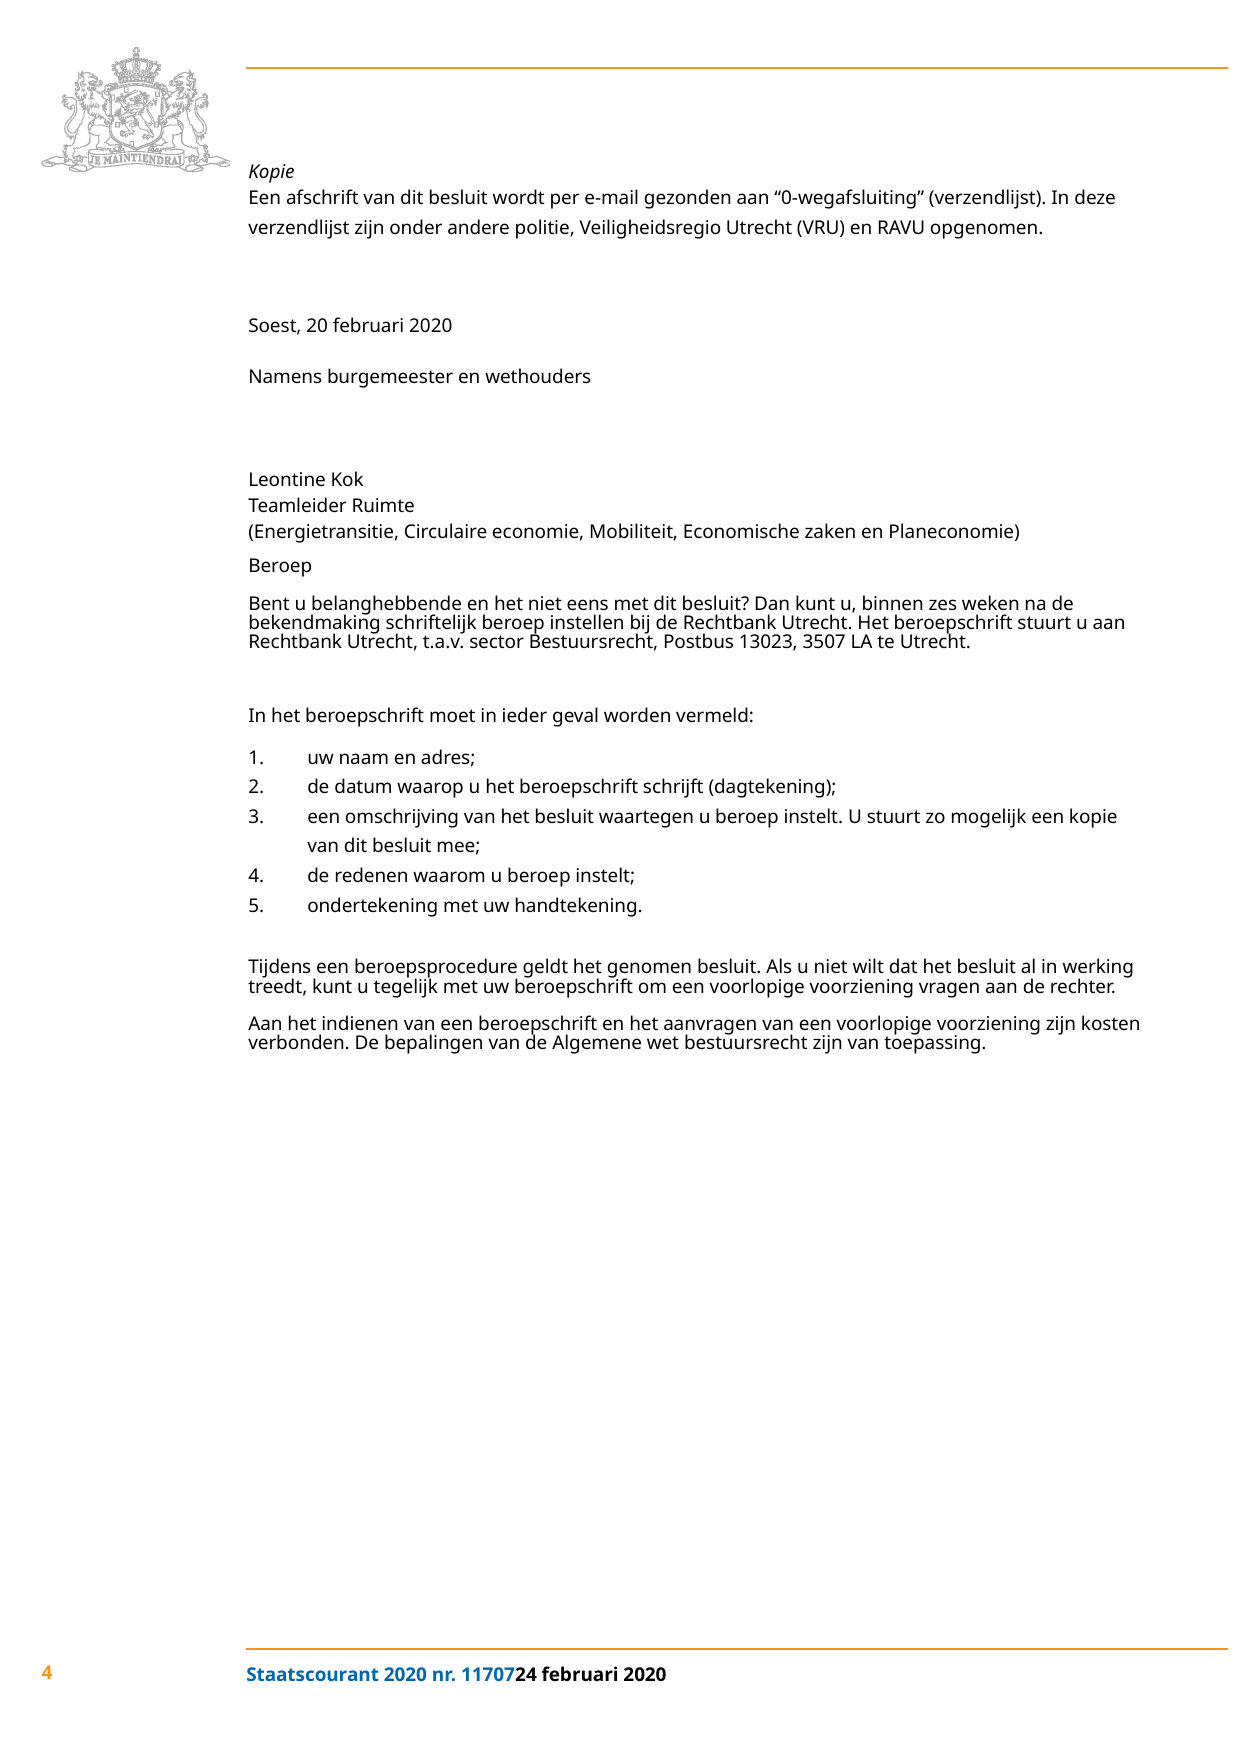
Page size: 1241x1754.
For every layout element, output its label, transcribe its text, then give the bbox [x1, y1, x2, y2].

text In het beroepschrift moet in ieder geval worden vermeld: [248, 707, 1152, 726]
list de datum waarop u het beroepschrift schrijft (dagtekening); [248, 773, 1152, 799]
text Aan het indienen van een beroepschrift en het aanvragen van een voorlopige voorziening zijn kosten verbonden. De bepalingen van de Algemene wet bestuursrecht zijn van toepassing. [248, 1015, 1152, 1053]
list de redenen waarom u beroep instelt; [248, 862, 1152, 888]
text Een afschrift van dit besluit wordt per e-mail gezonden aan “0-wegafsluiting” (verzendlijst). In deze verzendlijst zijn onder andere politie, Veiligheidsregio Utrecht (VRU) en RAVU opgenomen. [248, 184, 1152, 240]
text (Energietransitie, Circulaire economie, Mobiliteit, Economische zaken en Planeconomie) [248, 518, 1152, 544]
text Beroep [248, 557, 1152, 577]
text Tijdens een beroepsprocedure geldt het genomen besluit. Als u niet wilt dat het besluit al in werking treedt, kunt u tegelijk met uw beroepschrift om een voorlopige voorziening vragen aan de rechter. [248, 958, 1152, 997]
text Namens burgemeester en wethouders [248, 364, 1152, 389]
text Leontine Kok [248, 467, 1152, 492]
text Teamleider Ruimte [248, 492, 1152, 518]
list een omschrijving van het besluit waartegen u beroep instelt. U stuurt zo mogelijk een kopie van dit besluit mee; [248, 803, 1152, 858]
text Bent u belanghebbende en het niet eens met dit besluit? Dan kunt u, binnen zes weken na de bekendmaking schriftelijk beroep instellen bij de Rechtbank Utrecht. Het beroepschrift stuurt u aan Rechtbank Utrecht, t.a.v. sector Bestuursrecht, Postbus 13023, 3507 LA te Utrecht. [248, 594, 1152, 652]
list uw naam en adres; [248, 744, 1152, 770]
list ondertekening met uw handtekening. [248, 892, 1152, 918]
text Soest, 20 februari 2020 [248, 312, 1152, 338]
text Kopie [248, 159, 1152, 184]
picture [41, 47, 231, 172]
